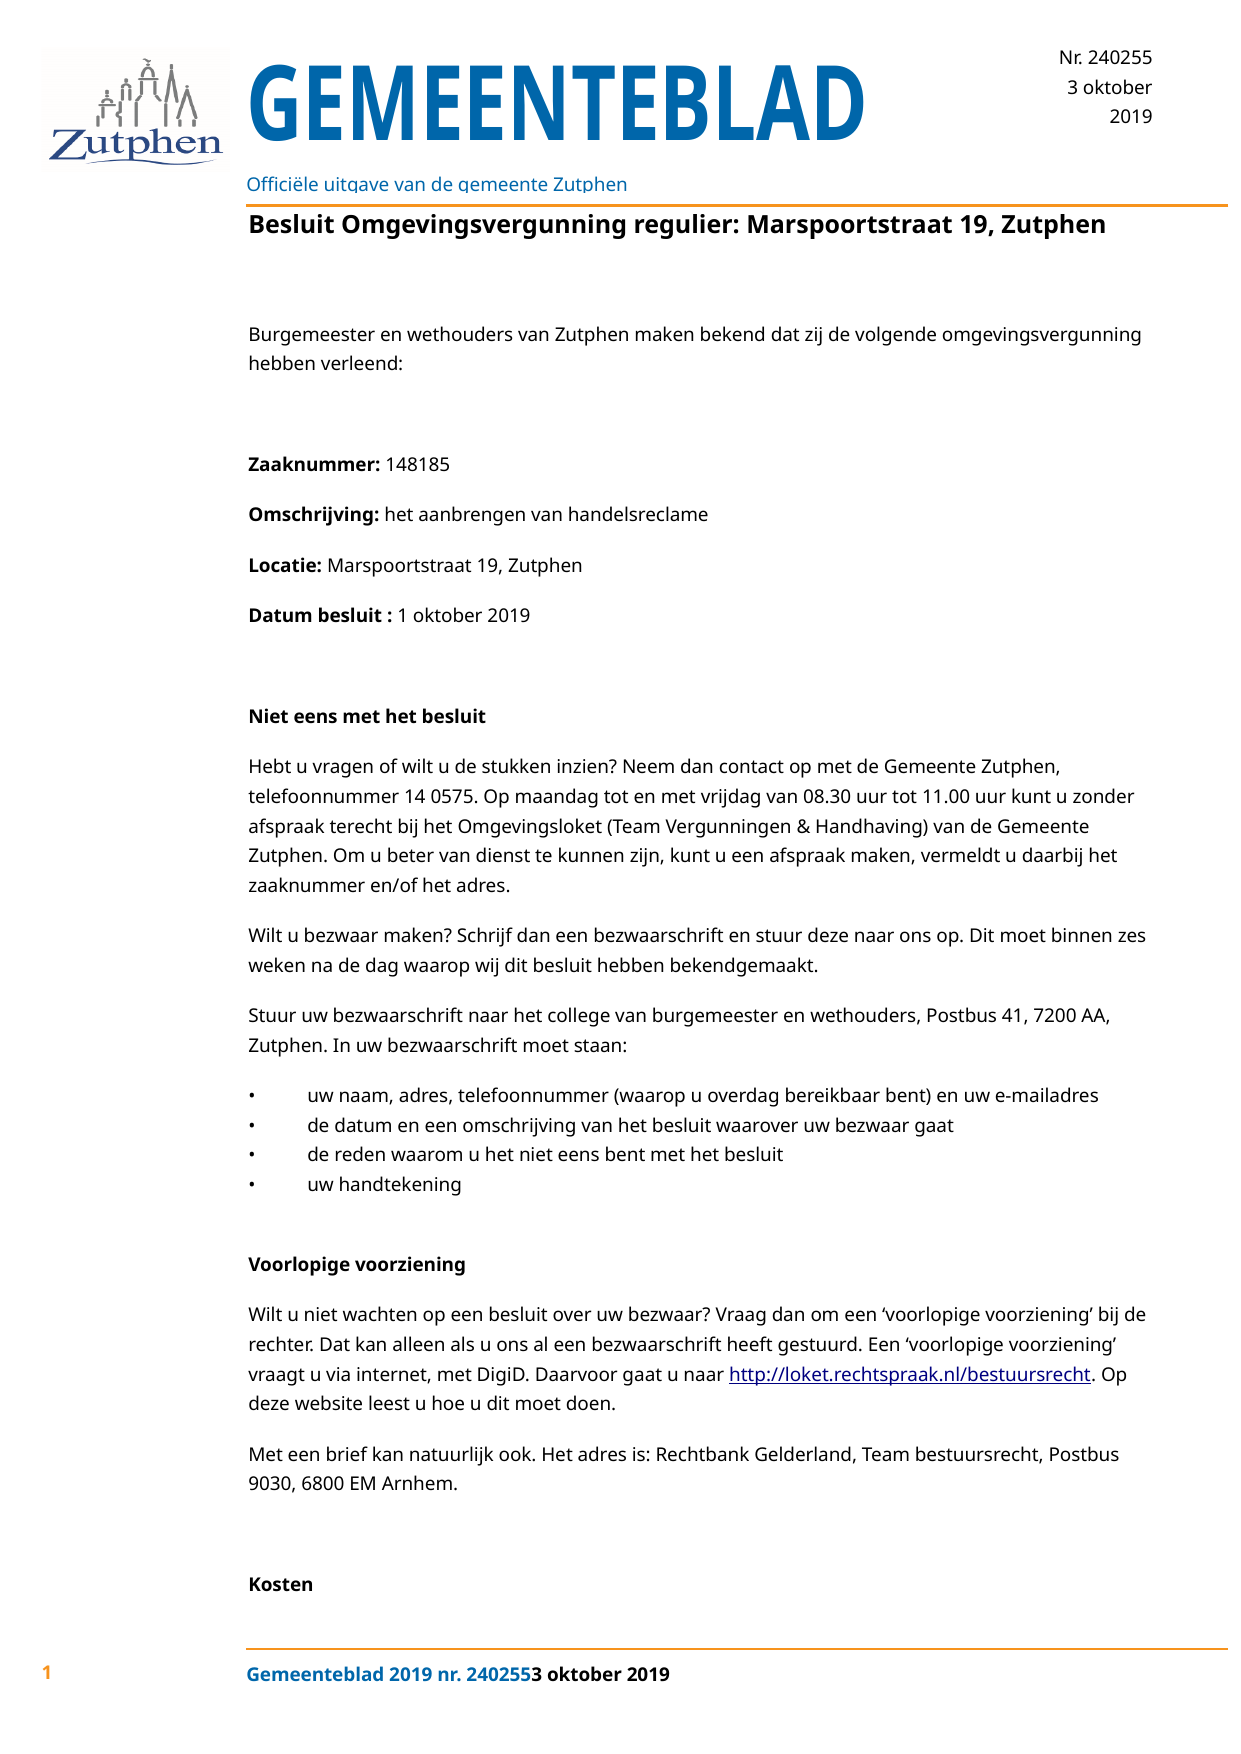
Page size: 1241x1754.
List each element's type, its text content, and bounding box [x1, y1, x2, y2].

text Kosten [248, 1571, 1152, 1597]
text Wilt u niet wachten op een besluit over uw bezwaar? Vraag dan om een ‘voorlopige voorziening’ bij de rechter. Dat kan alleen als u ons al een bezwaarschrift heeft gestuurd. Een ‘voorlopige voorziening’ vraagt u via internet, met DigiD. Daarvoor gaat u naar http://loket.rechtspraak.nl/bestuursrecht. Op deze website leest u hoe u dit moet doen. [248, 1302, 1152, 1416]
text Met een brief kan natuurlijk ook. Het adres is: Rechtbank Gelderland, Team bestuursrecht, Postbus 9030, 6800 EM Arnhem. [248, 1441, 1152, 1496]
text Locatie: Marspoortstraat 19, Zutphen [248, 552, 1152, 578]
text Datum besluit : 1 oktober 2019 [248, 602, 1152, 628]
text Zaaknummer: 148185 [248, 451, 1152, 477]
text Omschrijving: het aanbrengen van handelsreclame [248, 502, 1152, 527]
text Stuur uw bezwaarschrift naar het college van burgemeester en wethouders, Postbus 41, 7200 AA, Zutphen. In uw bezwaarschrift moet staan: [248, 1002, 1152, 1058]
text Burgemeester en wethouders van Zutphen maken bekend dat zij de volgende omgevingsvergunning hebben verleend: [248, 321, 1152, 376]
list de datum en een omschrijving van het besluit waarover uw bezwaar gaat [248, 1112, 1152, 1138]
list uw handtekening [248, 1171, 1152, 1197]
text Wilt u bezwaar maken? Schrijf dan een bezwaarschrift en stuur deze naar ons op. Dit moet binnen zes weken na de dag waarop wij dit besluit hebben bekendgemaakt. [248, 922, 1152, 978]
text Besluit Omgevingsvergunning regulier: Marspoortstraat 19, Zutphen [248, 207, 1152, 241]
list uw naam, adres, telefoonnummer (waarop u overdag bereikbaar bent) en uw e-mailadres [248, 1082, 1152, 1108]
text Hebt u vragen of wilt u de stukken inzien? Neem dan contact op met de Gemeente Zutphen, telefoonnummer 14 0575. Op maandag tot en met vrijdag van 08.30 uur tot 11.00 uur kunt u zonder afspraak terecht bij het Omgevingsloket (Team Vergunningen & Handhaving) van de Gemeente Zutphen. Om u beter van dienst te kunnen zijn, kunt u een afspraak maken, vermeldt u daarbij het zaaknummer en/of het adres. [248, 754, 1152, 898]
text Voorlopige voorziening [248, 1251, 1152, 1277]
picture [41, 47, 231, 172]
text Niet eens met het besluit [248, 703, 1152, 729]
list de reden waarom u het niet eens bent met het besluit [248, 1142, 1152, 1167]
